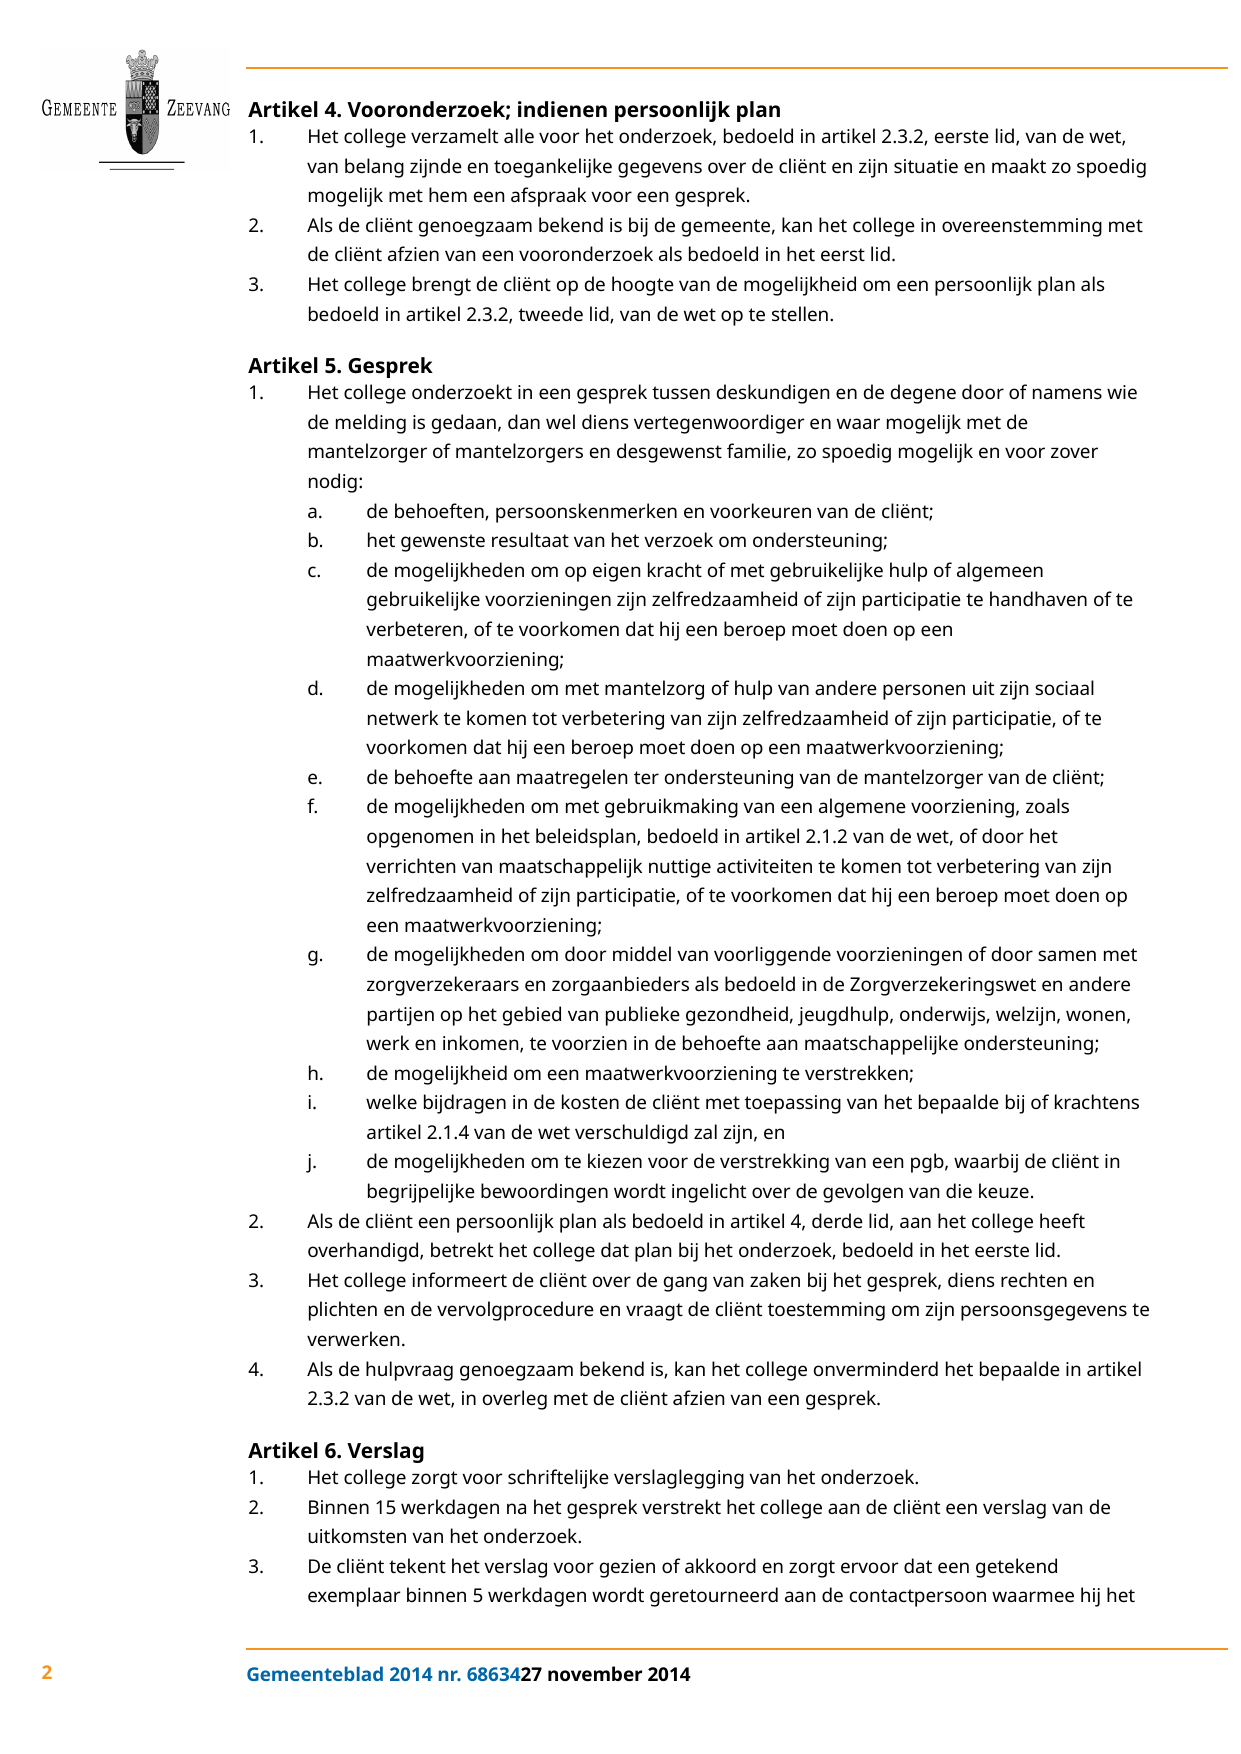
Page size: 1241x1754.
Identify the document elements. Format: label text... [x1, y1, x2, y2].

list de behoefte aan maatregelen ter ondersteuning van de mantelzorger van de cliënt; [307, 764, 1152, 790]
list welke bijdragen in de kosten de cliënt met toepassing van het bepaalde bij of krachtens artikel 2.1.4 van de wet verschuldigd zal zijn, en [307, 1089, 1152, 1145]
list Het college zorgt voor schriftelijke verslaglegging van het onderzoek. [248, 1464, 1152, 1490]
list de behoeften, persoonskenmerken en voorkeuren van de cliënt; [307, 498, 1152, 524]
list de mogelijkheden om door middel van voorliggende voorzieningen of door samen met zorgverzekeraars en zorgaanbieders als bedoeld in de Zorgverzekeringswet en andere partijen op het gebied van publieke gezondheid, jeugdhulp, onderwijs, welzijn, wonen, werk en inkomen, te voorzien in de behoefte aan maatschappelijke ondersteuning; [307, 942, 1152, 1056]
list Als de cliënt een persoonlijk plan als bedoeld in artikel 4, derde lid, aan het college heeft overhandigd, betrekt het college dat plan bij het onderzoek, bedoeld in het eerste lid. [248, 1208, 1152, 1263]
list Het college brengt de cliënt op de hoogte van de mogelijkheid om een persoonlijk plan als bedoeld in artikel 2.3.2, tweede lid, van de wet op te stellen. [248, 271, 1152, 326]
list de mogelijkheid om een maatwerkvoorziening te verstrekken; [307, 1060, 1152, 1086]
list de mogelijkheden om met mantelzorg of hulp van andere personen uit zijn sociaal netwerk te komen tot verbetering van zijn zelfredzaamheid of zijn participatie, of te voorkomen dat hij een beroep moet doen op een maatwerkvoorziening; [307, 675, 1152, 760]
list Het college onderzoekt in een gesprek tussen deskundigen en de degene door of namens wie de melding is gedaan, dan wel diens vertegenwoordiger en waar mogelijk met de mantelzorger of mantelzorgers en desgewenst familie, zo spoedig mogelijk en voor zover nodig: [248, 379, 1152, 494]
list het gewenste resultaat van het verzoek om ondersteuning; [307, 527, 1152, 553]
list Als de hulpvraag genoegzaam bekend is, kan het college onverminderd het bepaalde in artikel 2.3.2 van de wet, in overleg met de cliënt afzien van een gesprek. [248, 1356, 1152, 1411]
text Artikel 6. Verslag [248, 1436, 1152, 1464]
list De cliënt tekent het verslag voor gezien of akkoord en zorgt ervoor dat een getekend exemplaar binnen 5 werkdagen wordt geretourneerd aan de contactpersoon waarmee hij het [248, 1553, 1152, 1608]
list de mogelijkheden om met gebruikmaking van een algemene voorziening, zoals opgenomen in het beleidsplan, bedoeld in artikel 2.1.2 van de wet, of door het verrichten van maatschappelijk nuttige activiteiten te komen tot verbetering van zijn zelfredzaamheid of zijn participatie, of te voorkomen dat hij een beroep moet doen op een maatwerkvoorziening; [307, 794, 1152, 938]
list Als de cliënt genoegzaam bekend is bij de gemeente, kan het college in overeenstemming met de cliënt afzien van een vooronderzoek als bedoeld in het eerst lid. [248, 212, 1152, 267]
list de mogelijkheden om op eigen kracht of met gebruikelijke hulp of algemeen gebruikelijke voorzieningen zijn zelfredzaamheid of zijn participatie te handhaven of te verbeteren, of te voorkomen dat hij een beroep moet doen op een maatwerkvoorziening; [307, 557, 1152, 672]
list de mogelijkheden om te kiezen voor de verstrekking van een pgb, waarbij de cliënt in begrijpelijke bewoordingen wordt ingelicht over de gevolgen van die keuze. [307, 1149, 1152, 1204]
picture [41, 47, 231, 172]
list Binnen 15 werkdagen na het gesprek verstrekt het college aan de cliënt een verslag van de uitkomsten van het onderzoek. [248, 1494, 1152, 1549]
text Artikel 5. Gesprek [248, 351, 1152, 379]
list Het college verzamelt alle voor het onderzoek, bedoeld in artikel 2.3.2, eerste lid, van de wet, van belang zijnde en toegankelijke gegevens over de cliënt en zijn situatie en maakt zo spoedig mogelijk met hem een afspraak voor een gesprek. [248, 123, 1152, 208]
text Artikel 4. Vooronderzoek; indienen persoonlijk plan [248, 95, 1152, 123]
list Het college informeert de cliënt over de gang van zaken bij het gesprek, diens rechten en plichten en de vervolgprocedure en vraagt de cliënt toestemming om zijn persoonsgegevens te verwerken. [248, 1267, 1152, 1352]
